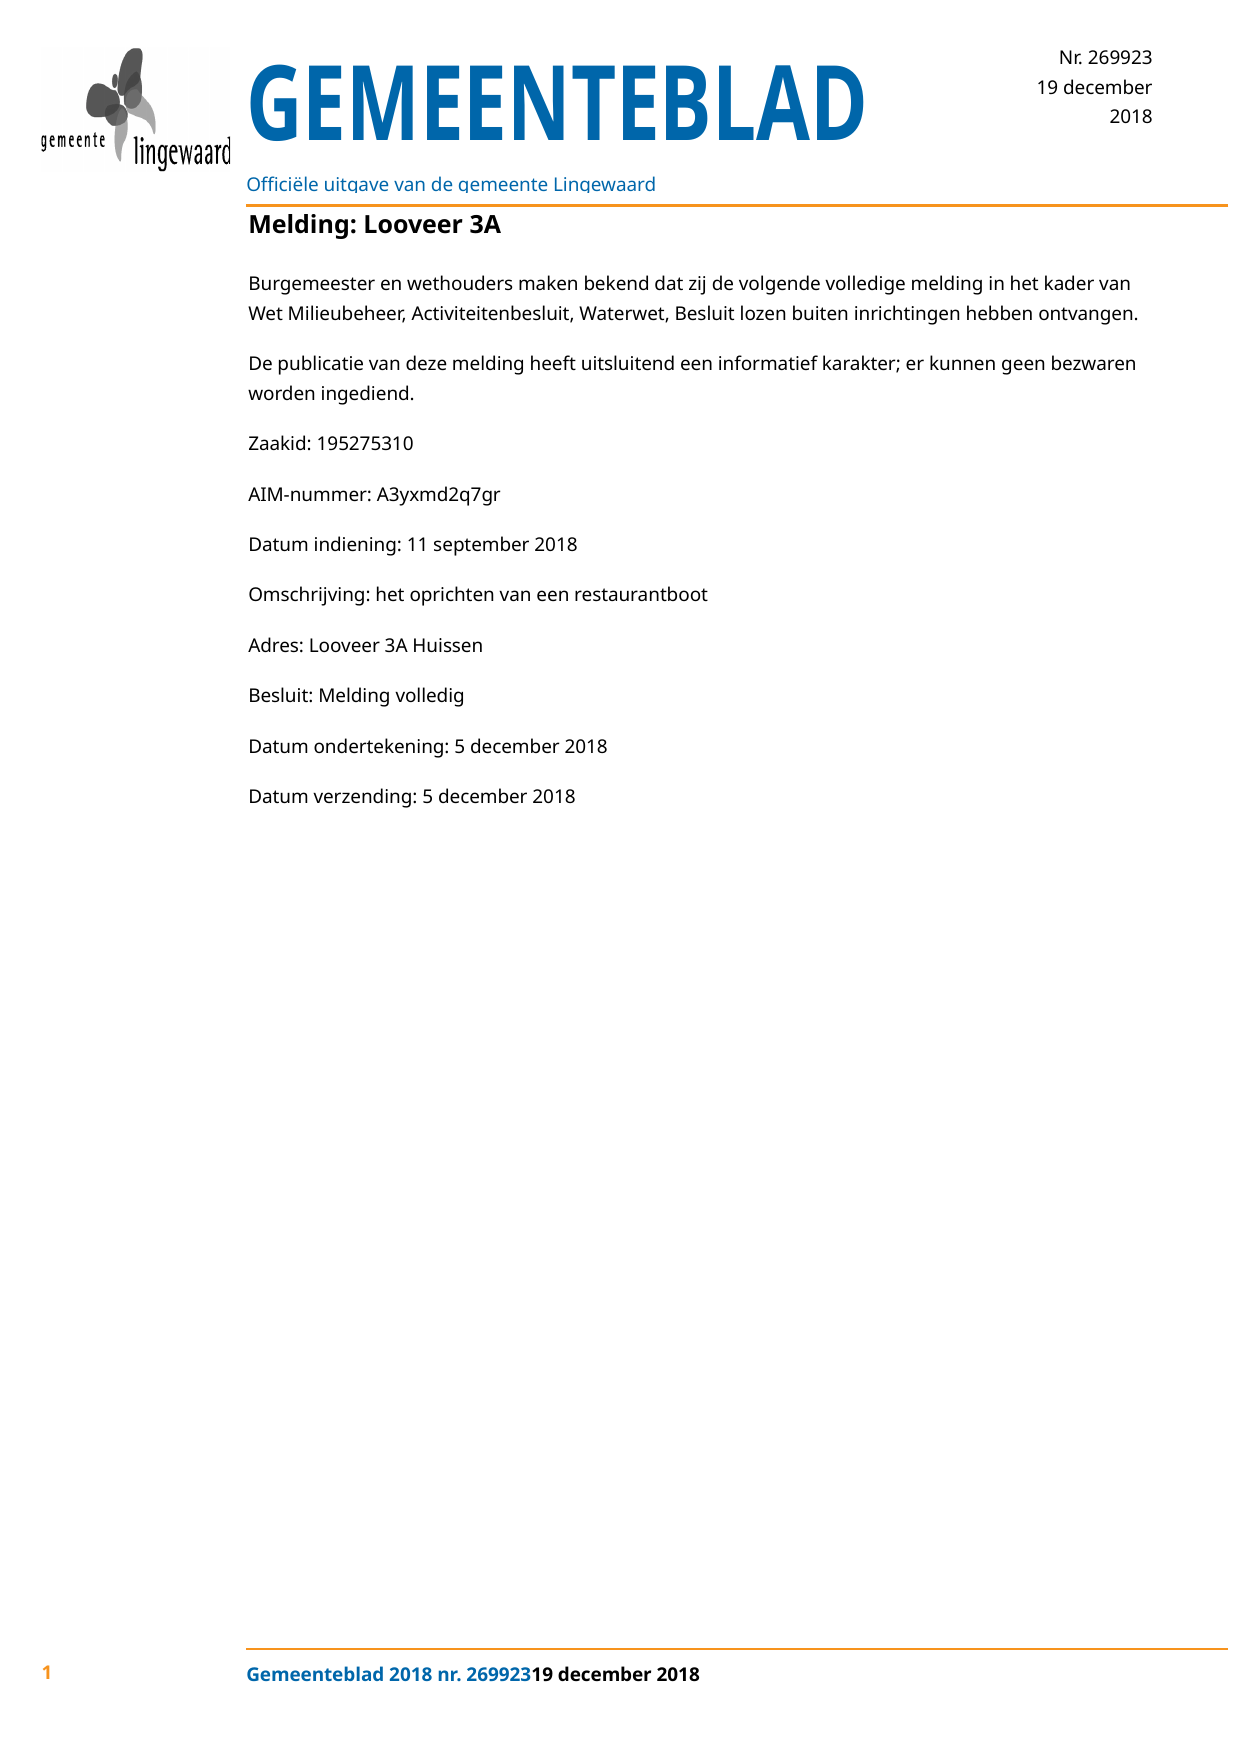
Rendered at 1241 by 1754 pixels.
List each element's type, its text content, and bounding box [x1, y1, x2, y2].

text Adres: Looveer 3A Huissen [248, 632, 1152, 658]
text Besluit: Melding volledig [248, 682, 1152, 708]
text Omschrijving: het oprichten van een restaurantboot [248, 582, 1152, 607]
text Melding: Looveer 3A [248, 207, 1152, 241]
picture [41, 47, 231, 172]
text De publicatie van deze melding heeft uitsluitend een informatief karakter; er kunnen geen bezwaren worden ingediend. [248, 350, 1152, 406]
text Burgemeester en wethouders maken bekend dat zij de volgende volledige melding in het kader van Wet Milieubeheer, Activiteitenbesluit, Waterwet, Besluit lozen buiten inrichtingen hebben ontvangen. [248, 270, 1152, 326]
text Datum verzending: 5 december 2018 [248, 783, 1152, 809]
text AIM-nummer: A3yxmd2q7gr [248, 481, 1152, 506]
text Datum ondertekening: 5 december 2018 [248, 733, 1152, 758]
text Zaakid: 195275310 [248, 430, 1152, 456]
text Datum indiening: 11 september 2018 [248, 531, 1152, 557]
